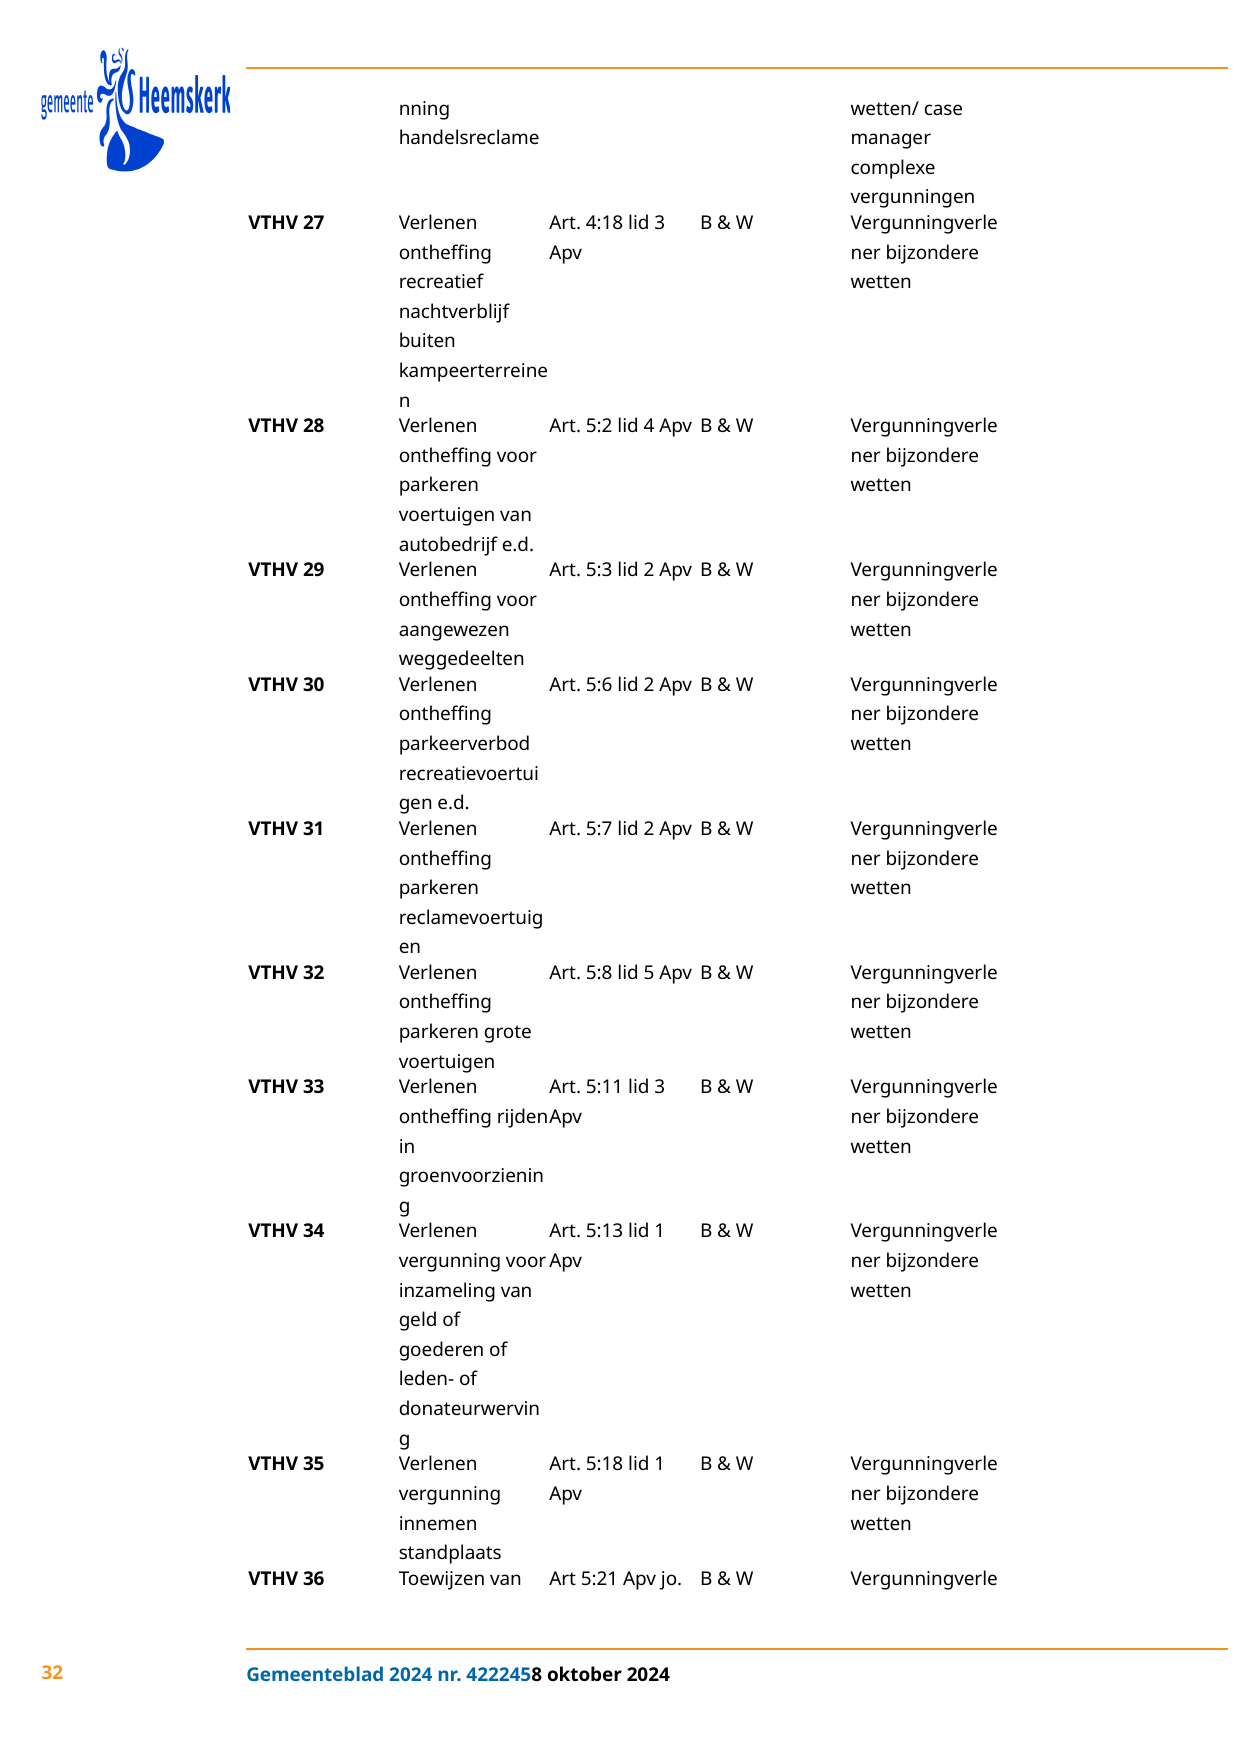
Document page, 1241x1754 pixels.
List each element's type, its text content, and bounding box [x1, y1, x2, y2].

table_cell B & W [700, 1451, 850, 1565]
table_cell Art. 5:13 lid 1 Apv [549, 1218, 700, 1451]
table_cell [1001, 1565, 1152, 1591]
table_cell VTHV 36 [248, 1565, 398, 1591]
table_cell wetten/ case manager complexe vergunningen [850, 95, 1001, 209]
table_cell B & W [700, 1074, 850, 1218]
table_cell Vergunningverlener bijzondere wetten [850, 413, 1001, 557]
table_cell B & W [700, 959, 850, 1074]
table_cell [1001, 1218, 1152, 1451]
table_cell Vergunningverlener bijzondere wetten [850, 1218, 1001, 1451]
table_cell Art. 5:11 lid 3 Apv [549, 1074, 700, 1218]
table_cell [1001, 815, 1152, 959]
table_cell nning handelsreclame [399, 95, 549, 209]
table_cell VTHV 33 [248, 1074, 398, 1218]
table_cell B & W [700, 413, 850, 557]
table_cell Verlenen vergunning voor inzameling van geld of goederen of leden- of donateurwerving [399, 1218, 549, 1451]
table_cell [1001, 557, 1152, 671]
table_cell Toewijzen van [399, 1565, 549, 1591]
table_cell Verlenen ontheffing parkeerverbod recreatievoertuigen e.d. [399, 671, 549, 815]
table_cell Art. 5:8 lid 5 Apv [549, 959, 700, 1074]
table_cell VTHV 30 [248, 671, 398, 815]
table_cell Art. 5:7 lid 2 Apv [549, 815, 700, 959]
table_cell B & W [700, 557, 850, 671]
table_cell [1001, 95, 1152, 209]
table_cell Vergunningverlener bijzondere wetten [850, 671, 1001, 815]
table_cell Art 5:21 Apv jo. [549, 1565, 700, 1591]
table_cell Art. 5:2 lid 4 Apv [549, 413, 700, 557]
table_cell Vergunningverlener bijzondere wetten [850, 815, 1001, 959]
table_cell [1001, 209, 1152, 412]
table_cell Verlenen ontheffing recreatief nachtverblijf buiten kampeerterreinen [399, 209, 549, 412]
table_cell Art. 5:6 lid 2 Apv [549, 671, 700, 815]
table_cell Vergunningverlener bijzondere wetten [850, 557, 1001, 671]
table_cell Verlenen ontheffing voor aangewezen weggedeelten [399, 557, 549, 671]
table_cell VTHV 28 [248, 413, 398, 557]
table_cell VTHV 32 [248, 959, 398, 1074]
table_cell Verlenen ontheffing rijden in groenvoorziening [399, 1074, 549, 1218]
table_cell [248, 95, 398, 209]
table_cell [1001, 671, 1152, 815]
picture [41, 47, 231, 172]
table_cell Verlenen ontheffing parkeren grote voertuigen [399, 959, 549, 1074]
table_cell B & W [700, 209, 850, 412]
table_cell VTHV 29 [248, 557, 398, 671]
table_cell Verlenen ontheffing parkeren reclamevoertuigen [399, 815, 549, 959]
table_cell Verlenen ontheffing voor parkeren voertuigen van autobedrijf e.d. [399, 413, 549, 557]
table_cell B & W [700, 1218, 850, 1451]
table_cell Vergunningverlener bijzondere wetten [850, 959, 1001, 1074]
table_cell [1001, 1074, 1152, 1218]
table_cell Art. 5:18 lid 1 Apv [549, 1451, 700, 1565]
table_cell Vergunningverlener bijzondere wetten [850, 209, 1001, 412]
table_cell B & W [700, 1565, 850, 1591]
table_cell VTHV 31 [248, 815, 398, 959]
table_cell Vergunningverlener bijzondere wetten [850, 1074, 1001, 1218]
table_cell Verlenen vergunning innemen standplaats [399, 1451, 549, 1565]
table_cell Vergunningverle [850, 1565, 1001, 1591]
table_cell [700, 95, 850, 209]
table_cell B & W [700, 815, 850, 959]
table_cell VTHV 35 [248, 1451, 398, 1565]
table_cell [549, 95, 700, 209]
table_cell Vergunningverlener bijzondere wetten [850, 1451, 1001, 1565]
table_cell B & W [700, 671, 850, 815]
table_cell [1001, 1451, 1152, 1565]
table_cell Art. 4:18 lid 3 Apv [549, 209, 700, 412]
table_cell Art. 5:3 lid 2 Apv [549, 557, 700, 671]
table_cell VTHV 27 [248, 209, 398, 412]
table_cell [1001, 959, 1152, 1074]
table_cell VTHV 34 [248, 1218, 398, 1451]
table_cell [1001, 413, 1152, 557]
